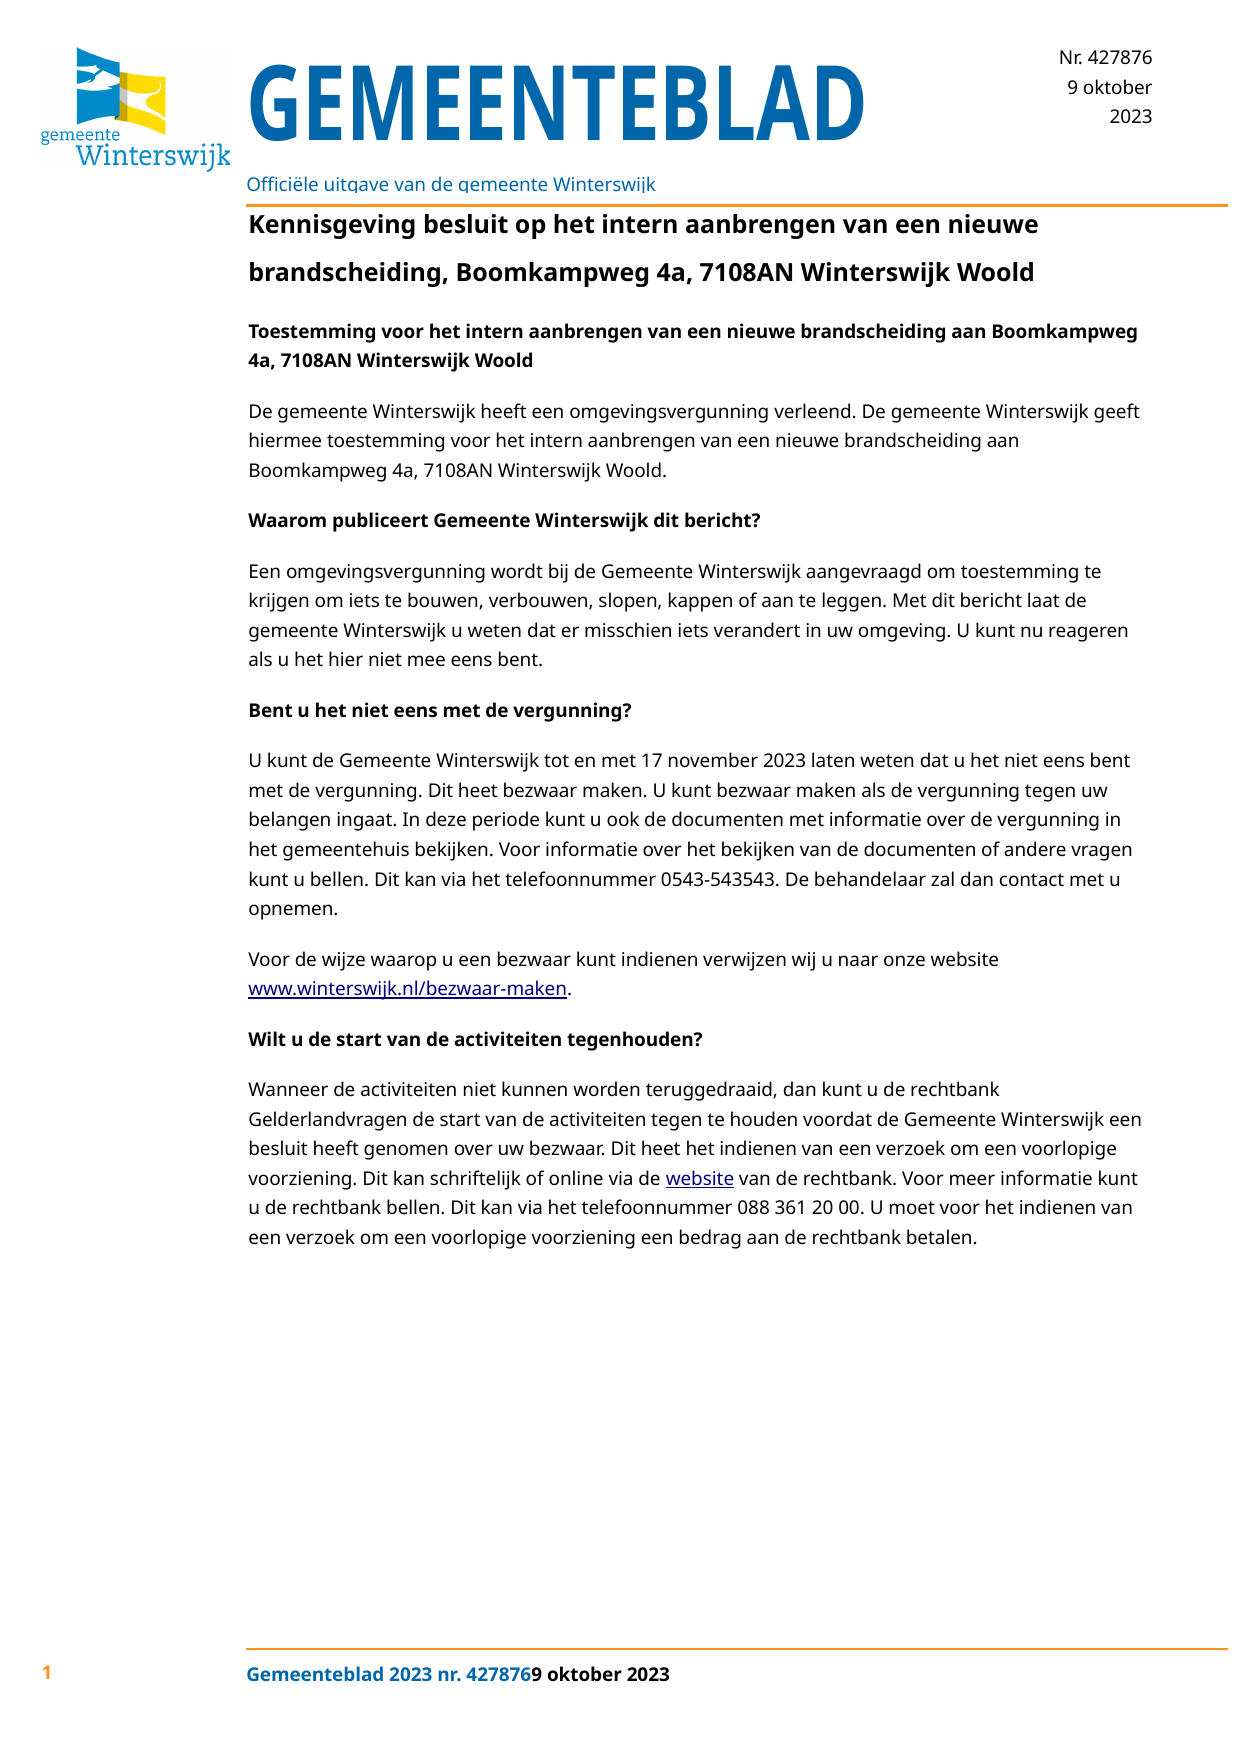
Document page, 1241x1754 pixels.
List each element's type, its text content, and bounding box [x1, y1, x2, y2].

text Bent u het niet eens met de vergunning? [248, 697, 1152, 723]
text Wanneer de activiteiten niet kunnen worden teruggedraaid, dan kunt u de rechtbank Gelderlandvragen de start van de activiteiten tegen te houden voordat de Gemeente Winterswijk een besluit heeft genomen over uw bezwaar. Dit heet het indienen van een verzoek om een voorlopige voorziening. Dit kan schriftelijk of online via de website van de rechtbank. Voor meer informatie kunt u de rechtbank bellen. Dit kan via het telefoonnummer 088 361 20 00. U moet voor het indienen van een verzoek om een voorlopige voorziening een bedrag aan de rechtbank betalen. [248, 1076, 1152, 1250]
text Wilt u de start van de activiteiten tegenhouden? [248, 1026, 1152, 1052]
text Voor de wijze waarop u een bezwaar kunt indienen verwijzen wij u naar onze website www.winterswijk.nl/bezwaar-maken. [248, 946, 1152, 1001]
picture [41, 47, 231, 172]
text Toestemming voor het intern aanbrengen van een nieuwe brandscheiding aan Boomkampweg 4a, 7108AN Winterswijk Woold [248, 318, 1152, 373]
text Kennisgeving besluit op het intern aanbrengen van een nieuwe brandscheiding, Boomkampweg 4a, 7108AN Winterswijk Woold [248, 207, 1152, 288]
text De gemeente Winterswijk heeft een omgevingsvergunning verleend. De gemeente Winterswijk geeft hiermee toestemming voor het intern aanbrengen van een nieuwe brandscheiding aan Boomkampweg 4a, 7108AN Winterswijk Woold. [248, 398, 1152, 483]
picture [225, 153, 231, 162]
text U kunt de Gemeente Winterswijk tot en met 17 november 2023 laten weten dat u het niet eens bent met de vergunning. Dit heet bezwaar maken. U kunt bezwaar maken als de vergunning tegen uw belangen ingaat. In deze periode kunt u ook de documenten met informatie over de vergunning in het gemeentehuis bekijken. Voor informatie over het bekijken van de documenten of andere vragen kunt u bellen. Dit kan via het telefoonnummer 0543-543543. De behandelaar zal dan contact met u opnemen. [248, 747, 1152, 921]
text Een omgevingsvergunning wordt bij de Gemeente Winterswijk aangevraagd om toestemming te krijgen om iets te bouwen, verbouwen, slopen, kappen of aan te leggen. Met dit bericht laat de gemeente Winterswijk u weten dat er misschien iets verandert in uw omgeving. U kunt nu reageren als u het hier niet mee eens bent. [248, 558, 1152, 672]
text Waarom publiceert Gemeente Winterswijk dit bericht? [248, 507, 1152, 533]
